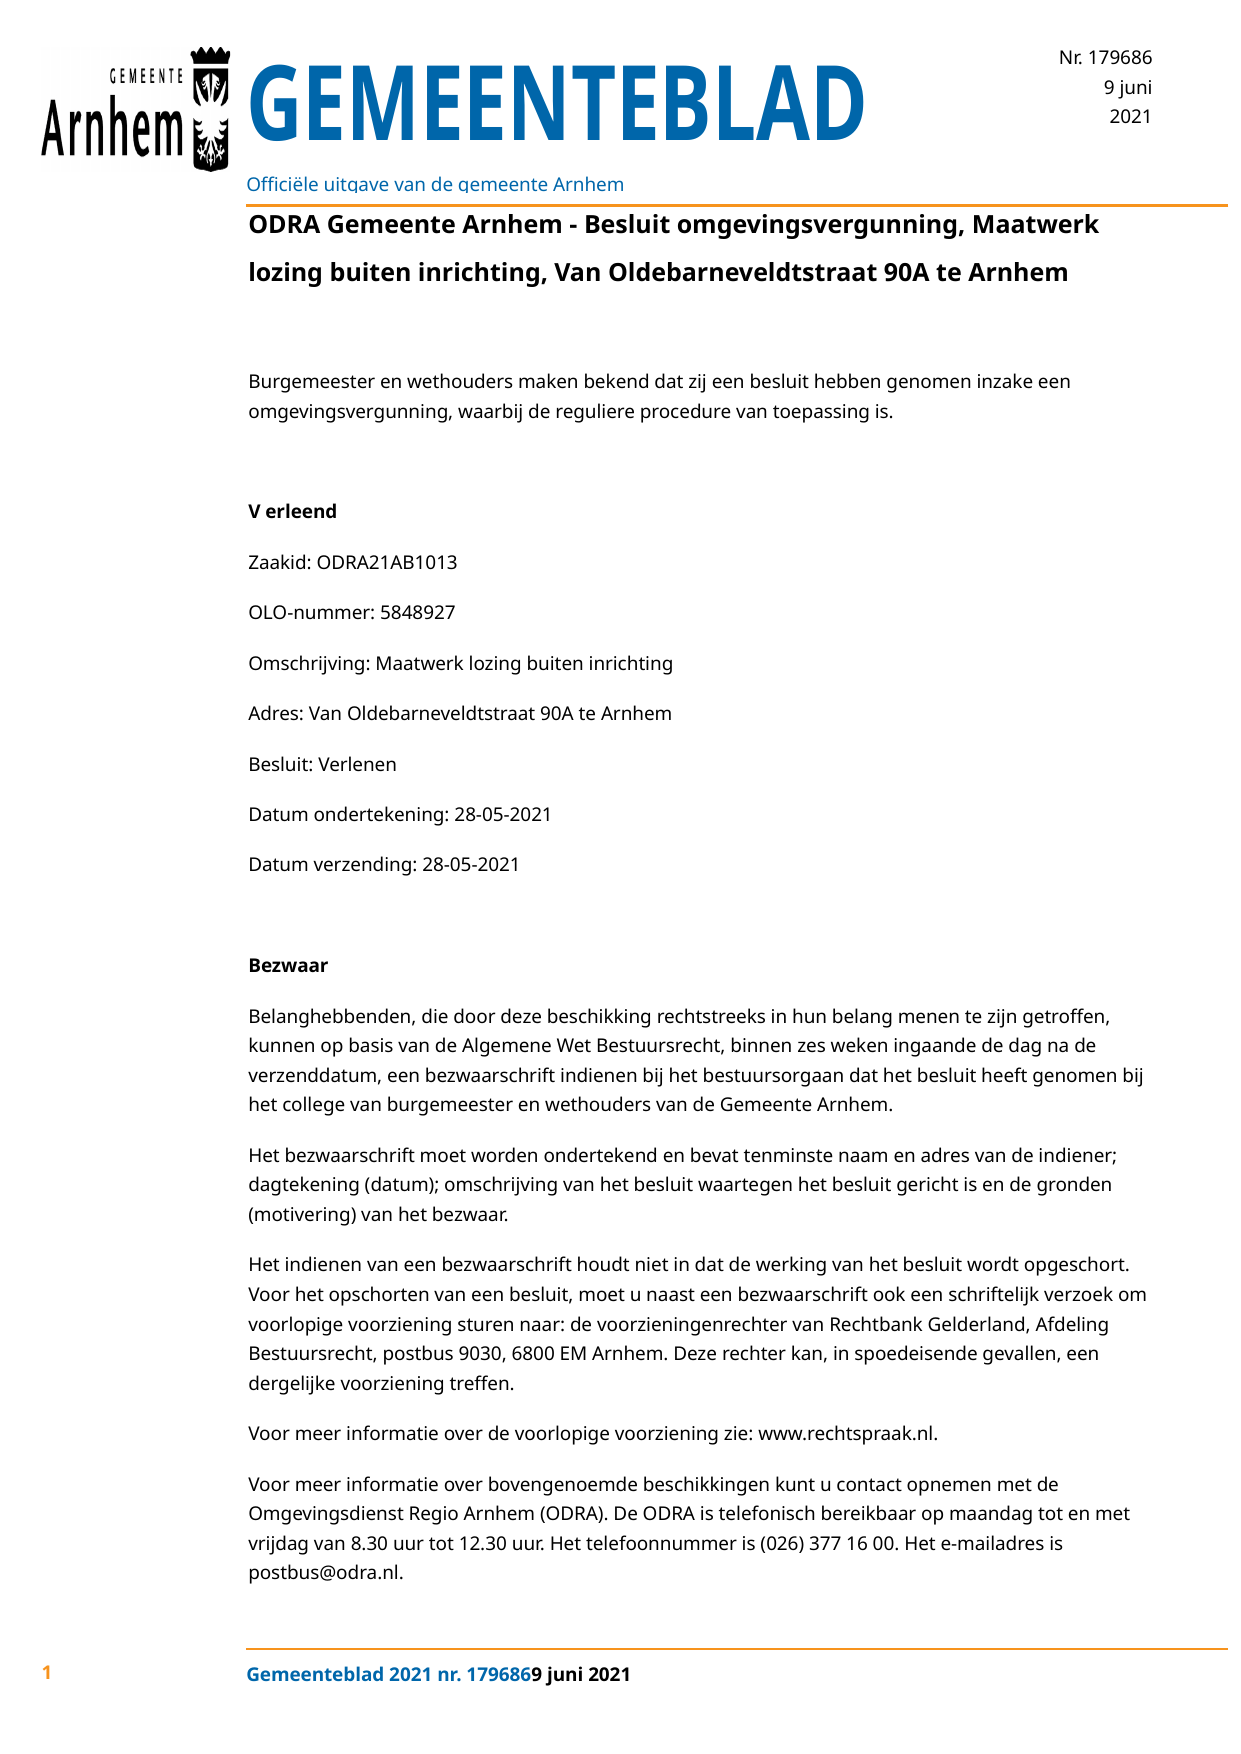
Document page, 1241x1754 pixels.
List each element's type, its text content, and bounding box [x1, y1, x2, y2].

text Burgemeester en wethouders maken bekend dat zij een besluit hebben genomen inzake een omgevingsvergunning, waarbij de reguliere procedure van toepassing is. [248, 368, 1152, 424]
text ODRA Gemeente Arnhem - Besluit omgevingsvergunning, Maatwerk lozing buiten inrichting, Van Oldebarneveldtstraat 90A te Arnhem [248, 207, 1152, 288]
text Omschrijving: Maatwerk lozing buiten inrichting [248, 650, 1152, 676]
text Voor meer informatie over de voorlopige voorziening zie: www.rechtspraak.nl. [248, 1420, 1152, 1446]
text Datum ondertekening: 28-05-2021 [248, 801, 1152, 827]
text Belanghebbenden, die door deze beschikking rechtstreeks in hun belang menen te zijn getroffen, kunnen op basis van de Algemene Wet Bestuursrecht, binnen zes weken ingaande de dag na de verzenddatum, een bezwaarschrift indienen bij het bestuursorgaan dat het besluit heeft genomen bij het college van burgemeester en wethouders van de Gemeente Arnhem. [248, 1003, 1152, 1117]
text Datum verzending: 28-05-2021 [248, 852, 1152, 877]
text Besluit: Verlenen [248, 751, 1152, 777]
picture [41, 47, 231, 172]
text Adres: Van Oldebarneveldtstraat 90A te Arnhem [248, 700, 1152, 726]
text OLO-nummer: 5848927 [248, 599, 1152, 625]
text Het bezwaarschrift moet worden ondertekend en bevat tenminste naam en adres van de indiener; dagtekening (datum); omschrijving van het besluit waartegen het besluit gericht is en de gronden (motivering) van het bezwaar. [248, 1142, 1152, 1227]
text Zaakid: ODRA21AB1013 [248, 549, 1152, 575]
text Voor meer informatie over bovengenoemde beschikkingen kunt u contact opnemen met de Omgevingsdienst Regio Arnhem (ODRA). De ODRA is telefonisch bereikbaar op maandag tot en met vrijdag van 8.30 uur tot 12.30 uur. Het telefoonnummer is (026) 377 16 00. Het e-mailadres is postbus@odra.nl. [248, 1471, 1152, 1585]
text V erleend [248, 499, 1152, 524]
text Het indienen van een bezwaarschrift houdt niet in dat de werking van het besluit wordt opgeschort. Voor het opschorten van een besluit, moet u naast een bezwaarschrift ook een schriftelijk verzoek om voorlopige voorziening sturen naar: de voorzieningenrechter van Rechtbank Gelderland, Afdeling Bestuursrecht, postbus 9030, 6800 EM Arnhem. Deze rechter kan, in spoedeisende gevallen, een dergelijke voorziening treffen. [248, 1252, 1152, 1396]
text Bezwaar [248, 952, 1152, 978]
